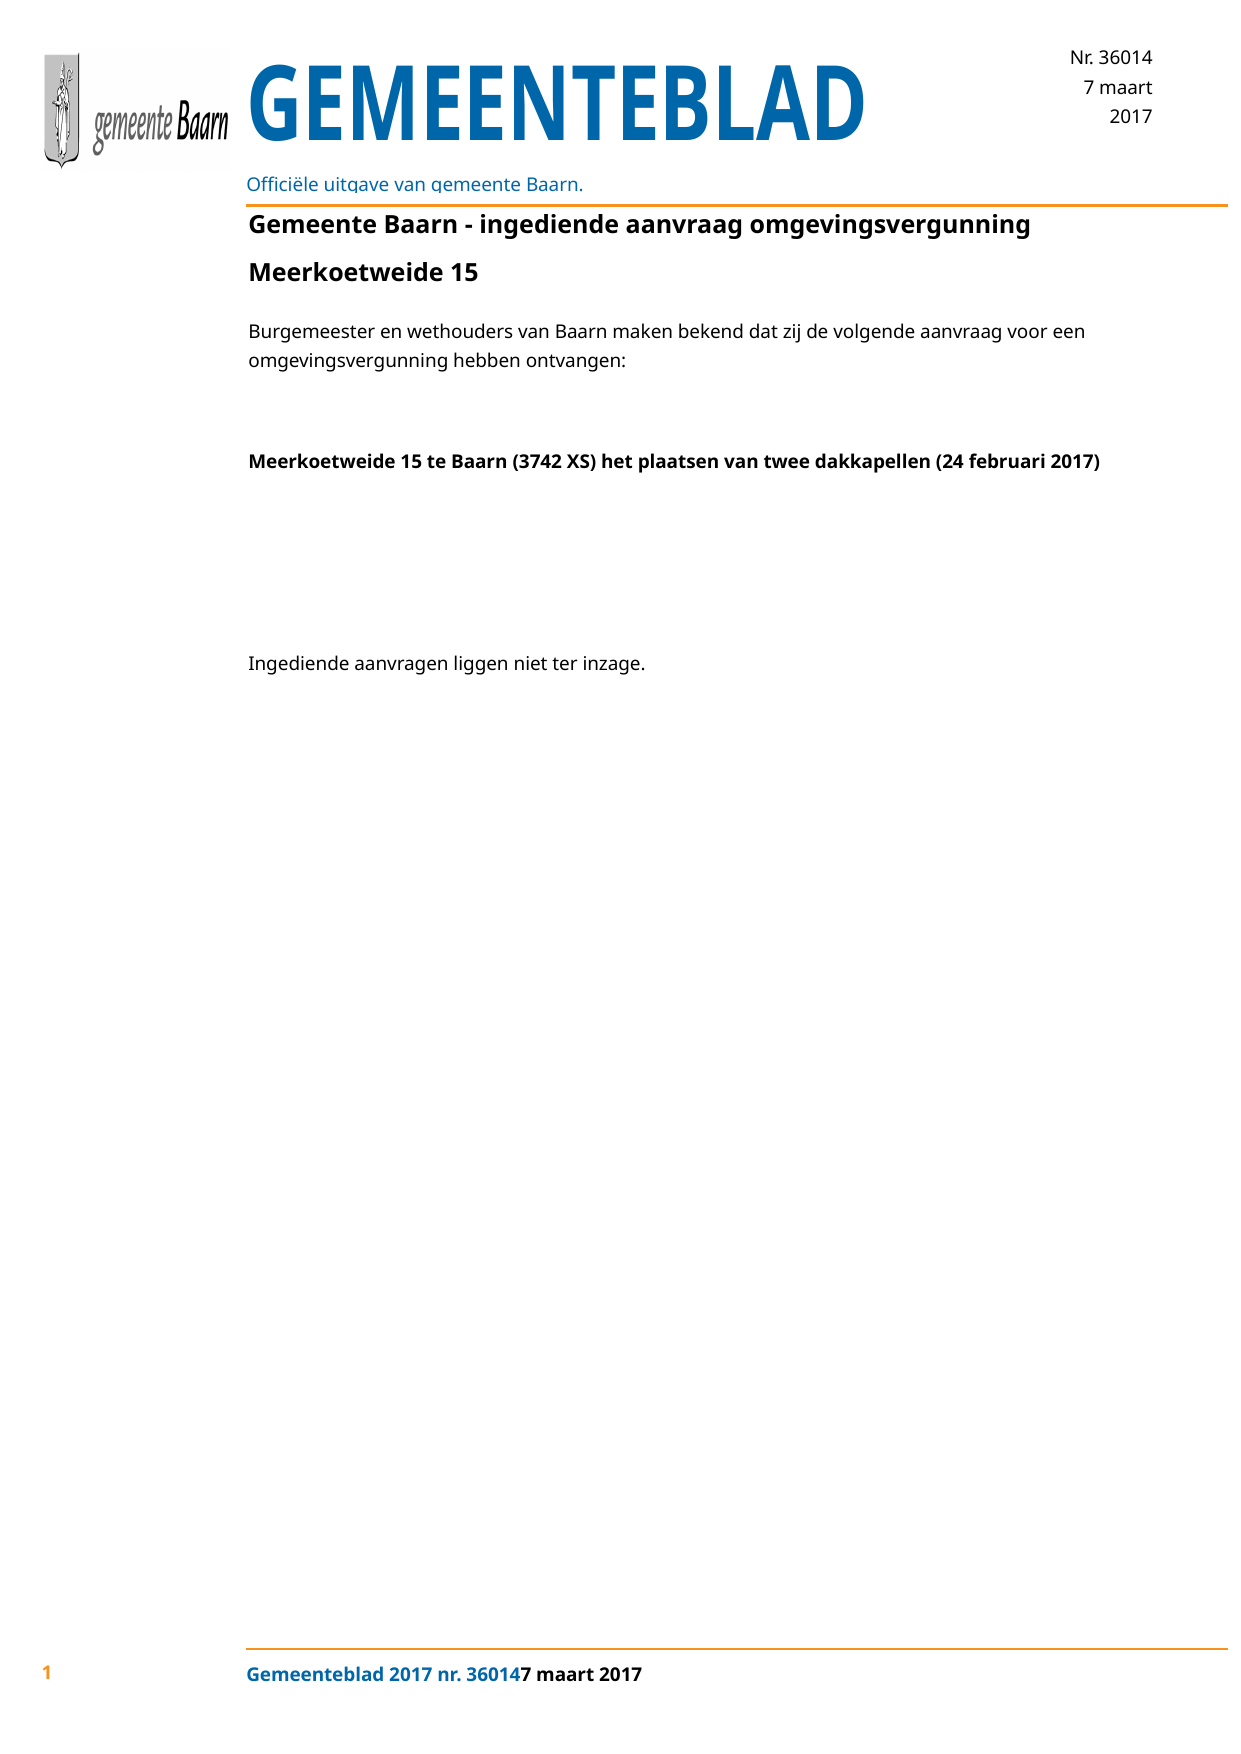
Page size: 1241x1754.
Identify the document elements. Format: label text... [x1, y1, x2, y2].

text Burgemeester en wethouders van Baarn maken bekend dat zij de volgende aanvraag voor een omgevingsvergunning hebben ontvangen: [248, 318, 1152, 373]
picture [41, 47, 231, 172]
text Gemeente Baarn - ingediende aanvraag omgevingsvergunning Meerkoetweide 15 [248, 207, 1152, 288]
text Ingediende aanvragen liggen niet ter inzage. [248, 650, 1152, 676]
text Meerkoetweide 15 te Baarn (3742 XS) het plaatsen van twee dakkapellen (24 februari 2017) [248, 448, 1152, 474]
